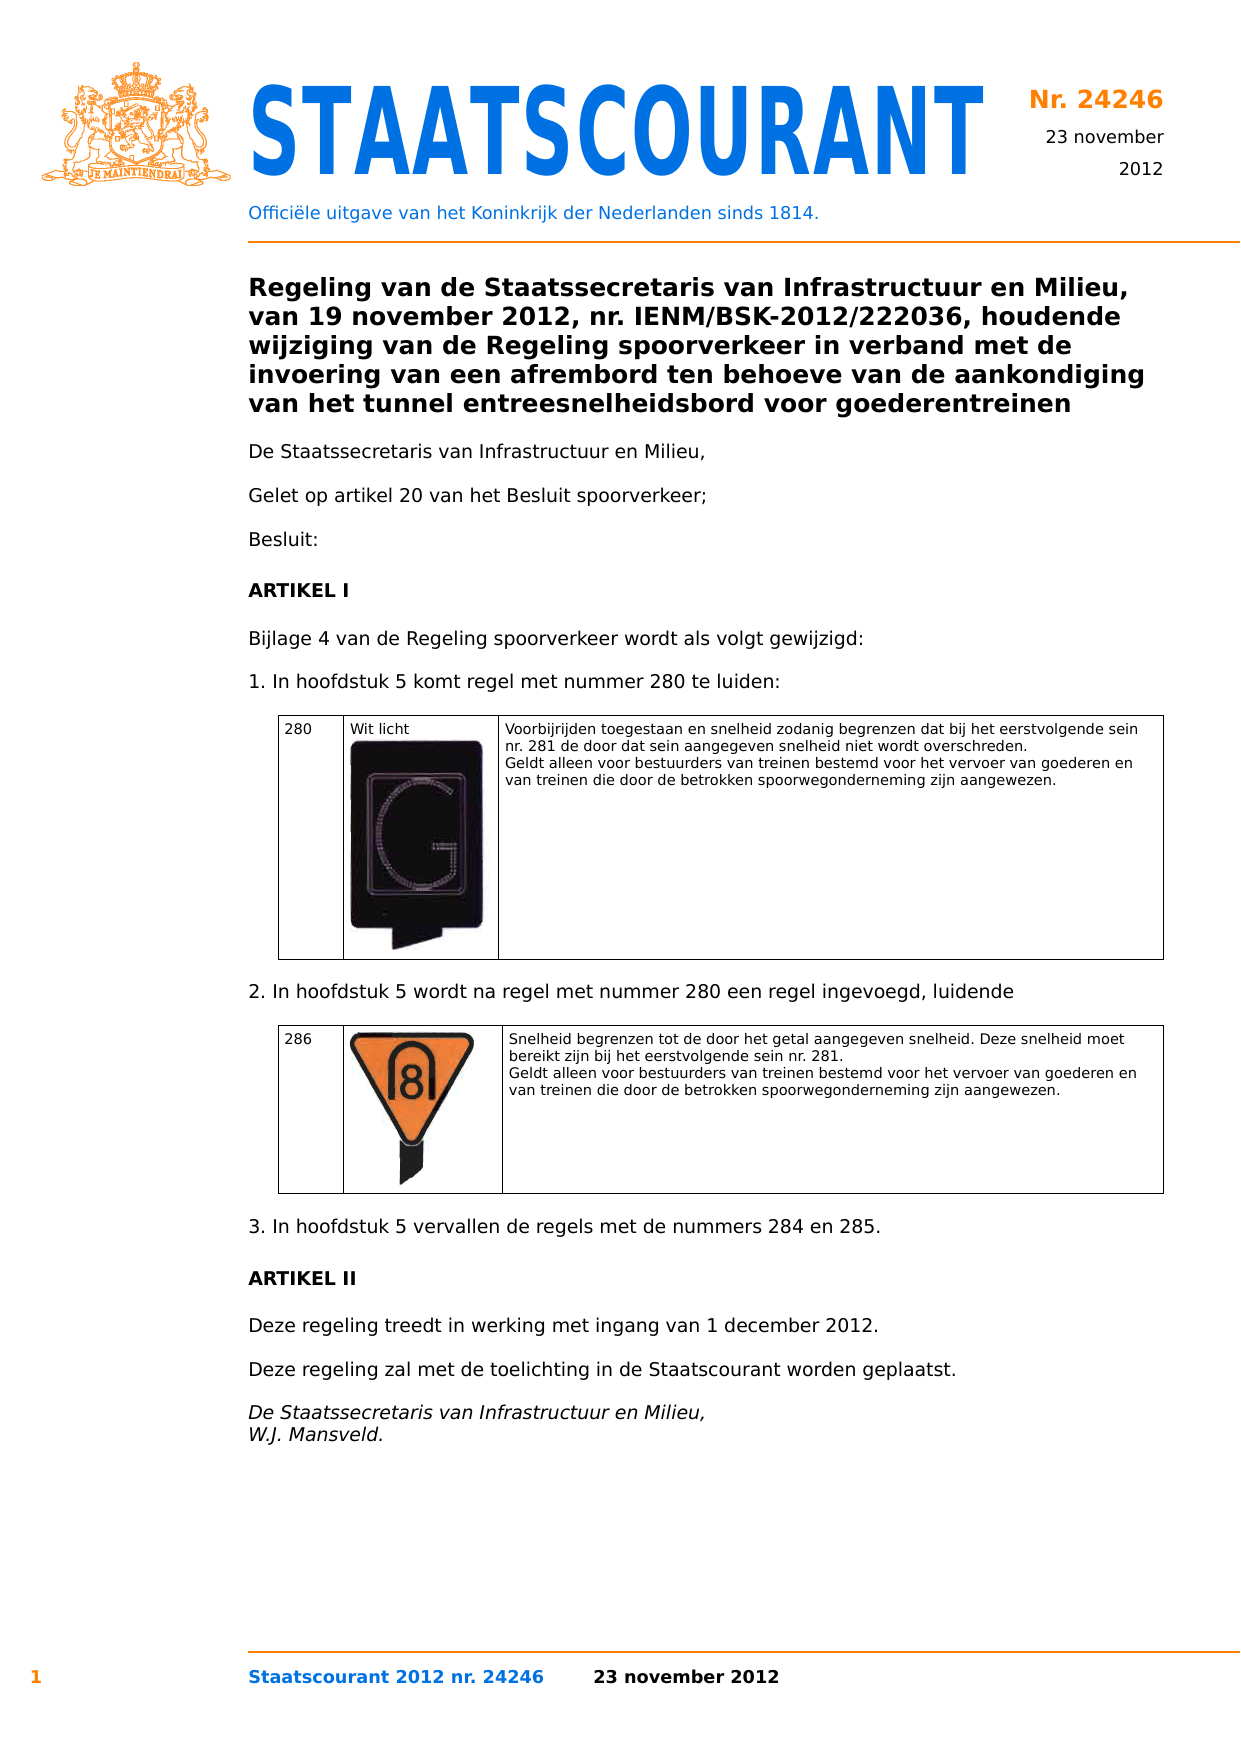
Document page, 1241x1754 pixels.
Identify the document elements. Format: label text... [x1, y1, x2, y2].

table_header 286 [279, 1026, 343, 1193]
text De Staatssecretaris van Infrastructuur en Milieu, W.J. Mansveld. [248, 1402, 1163, 1446]
table_header Voorbijrijden toegestaan en snelheid zodanig begrenzen dat bij het eerstvolgende sein nr. 281 de door dat sein aangegeven snelheid niet wordt overschreden. Geldt alleen voor bestuurders van treinen bestemd voor het vervoer van goederen en van treinen die door de betrokken spoorwegonderneming zijn aangewezen. [499, 716, 1163, 958]
table_header 280 [279, 716, 343, 958]
table_cell Officiële uitgave van het Koninkrijk der Nederlanden sinds 1814. [248, 203, 1240, 241]
table_header Nr. 24246 [998, 62, 1240, 121]
subtitle Regeling van de Staatssecretaris van Infrastructuur en Milieu, van 19 november 2012, nr. IENM/BSK-2012/222036, houdende wijziging van de Regeling spoorverkeer in verband met de invoering van een afrembord ten behoeve van de aankondiging van het tunnel entreesnelheidsbord voor goederentreinen [248, 273, 1163, 419]
table_cell 2012 [998, 153, 1240, 203]
table_header [25, 62, 248, 241]
subtitle ARTIKEL I [248, 580, 1163, 602]
text Deze regeling treedt in werking met ingang van 1 december 2012. [248, 1314, 1163, 1337]
text 1. In hoofdstuk 5 komt regel met nummer 280 te luiden: [248, 671, 1163, 693]
table_cell 23 november [998, 121, 1240, 153]
table_header Wit licht [344, 716, 498, 958]
table_header Snelheid begrenzen tot de door het getal aangegeven snelheid. Deze snelheid moet bereikt zijn bij het eerstvolgende sein nr. 281. Geldt alleen voor bestuurders van treinen bestemd voor het vervoer van goederen en van treinen die door de betrokken spoorwegonderneming zijn aangewezen. [503, 1026, 1163, 1193]
text 3. In hoofdstuk 5 vervallen de regels met de nummers 284 en 285. [248, 1216, 1163, 1238]
text Gelet op artikel 20 van het Besluit spoorverkeer; [248, 484, 1163, 507]
text Bijlage 4 van de Regeling spoorverkeer wordt als volgt gewijzigd: [248, 627, 1163, 649]
text De Staatssecretaris van Infrastructuur en Milieu, [248, 441, 1163, 463]
picture [41, 62, 231, 186]
text Besluit: [248, 528, 1163, 550]
text 2. In hoofdstuk 5 wordt na regel met nummer 280 een regel ingevoegd, luidende [248, 981, 1163, 1003]
text Deze regeling zal met de toelichting in de Staatscourant worden geplaatst. [248, 1358, 1163, 1380]
table_header [344, 1026, 502, 1193]
picture [349, 1031, 474, 1185]
picture [349, 737, 492, 951]
table_header STAATSCOURANT [248, 62, 998, 203]
subtitle ARTIKEL II [248, 1268, 1163, 1289]
